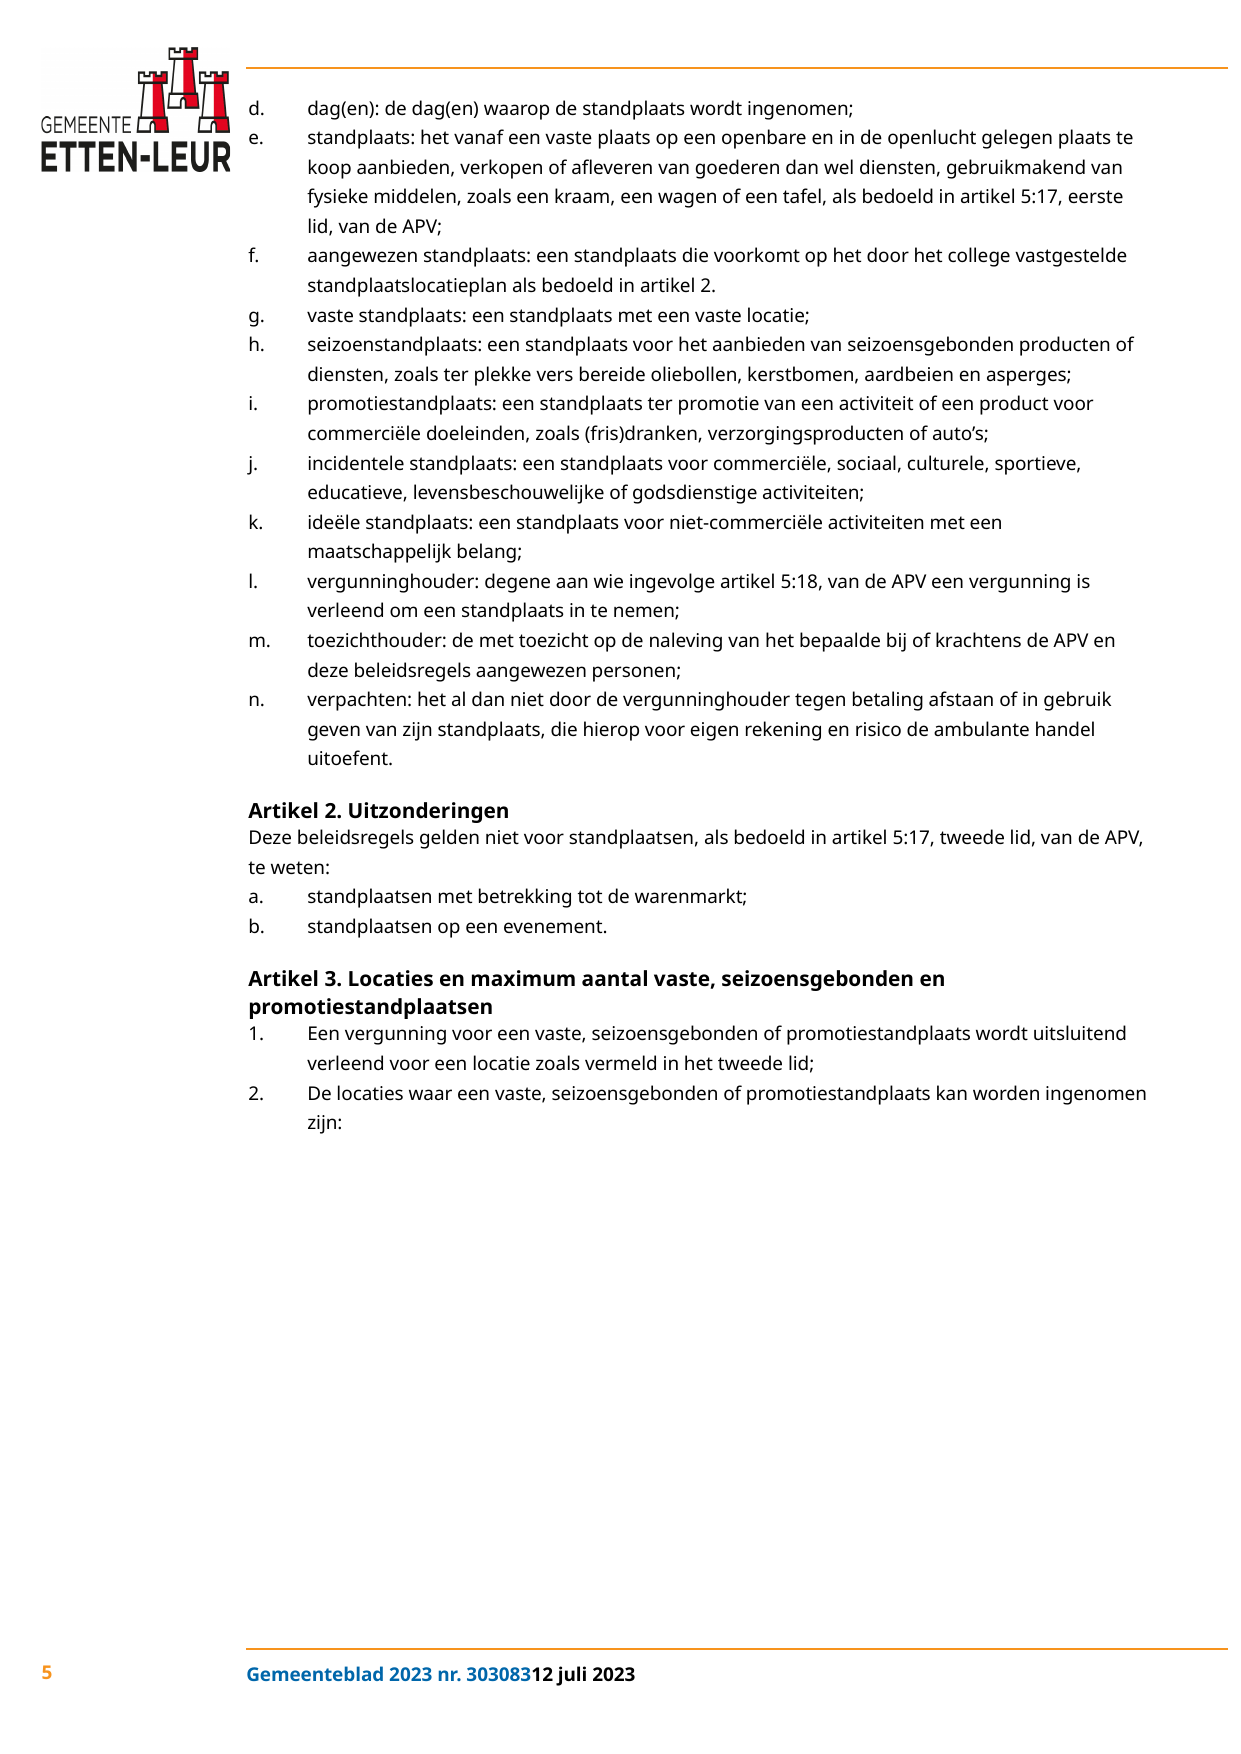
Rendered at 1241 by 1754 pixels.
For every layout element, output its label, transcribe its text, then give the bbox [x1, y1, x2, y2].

list vaste standplaats: een standplaats met een vaste locatie; [248, 302, 1152, 328]
list standplaatsen met betrekking tot de warenmarkt; [248, 884, 1152, 909]
list seizoenstandplaats: een standplaats voor het aanbieden van seizoensgebonden producten of diensten, zoals ter plekke vers bereide oliebollen, kerstbomen, aardbeien en asperges; [248, 331, 1152, 387]
list dag(en): de dag(en) waarop de standplaats wordt ingenomen; [248, 95, 1152, 121]
list verpachten: het al dan niet door de vergunninghouder tegen betaling afstaan of in gebruik geven van zijn standplaats, die hierop voor eigen rekening en risico de ambulante handel uitoefent. [248, 686, 1152, 771]
list promotiestandplaats: een standplaats ter promotie van een activiteit of een product voor commerciële doeleinden, zoals (fris)dranken, verzorgingsproducten of auto’s; [248, 391, 1152, 446]
text Artikel 3. Locaties en maximum aantal vaste, seizoensgebonden en promotiestandplaatsen [248, 964, 1152, 1021]
list incidentele standplaats: een standplaats voor commerciële, sociaal, culturele, sportieve, educatieve, levensbeschouwelijke of godsdienstige activiteiten; [248, 450, 1152, 505]
list standplaatsen op een evenement. [248, 913, 1152, 939]
list De locaties waar een vaste, seizoensgebonden of promotiestandplaats kan worden ingenomen zijn: [248, 1080, 1152, 1135]
list toezichthouder: de met toezicht op de naleving van het bepaalde bij of krachtens de APV en deze beleidsregels aangewezen personen; [248, 627, 1152, 683]
list aangewezen standplaats: een standplaats die voorkomt op het door het college vastgestelde standplaatslocatieplan als bedoeld in artikel 2. [248, 243, 1152, 298]
list Een vergunning voor een vaste, seizoensgebonden of promotiestandplaats wordt uitsluitend verleend voor een locatie zoals vermeld in het tweede lid; [248, 1021, 1152, 1076]
text Deze beleidsregels gelden niet voor standplaatsen, als bedoeld in artikel 5:17, tweede lid, van de APV, te weten: [248, 824, 1152, 880]
list standplaats: het vanaf een vaste plaats op een openbare en in de openlucht gelegen plaats te koop aanbieden, verkopen of afleveren van goederen dan wel diensten, gebruikmakend van fysieke middelen, zoals een kraam, een wagen of een tafel, als bedoeld in artikel 5:17, eerste lid, van de APV; [248, 124, 1152, 239]
picture [41, 47, 231, 172]
list ideële standplaats: een standplaats voor niet-commerciële activiteiten met een maatschappelijk belang; [248, 509, 1152, 564]
list vergunninghouder: degene aan wie ingevolge artikel 5:18, van de APV een vergunning is verleend om een standplaats in te nemen; [248, 568, 1152, 623]
text Artikel 2. Uitzonderingen [248, 796, 1152, 824]
